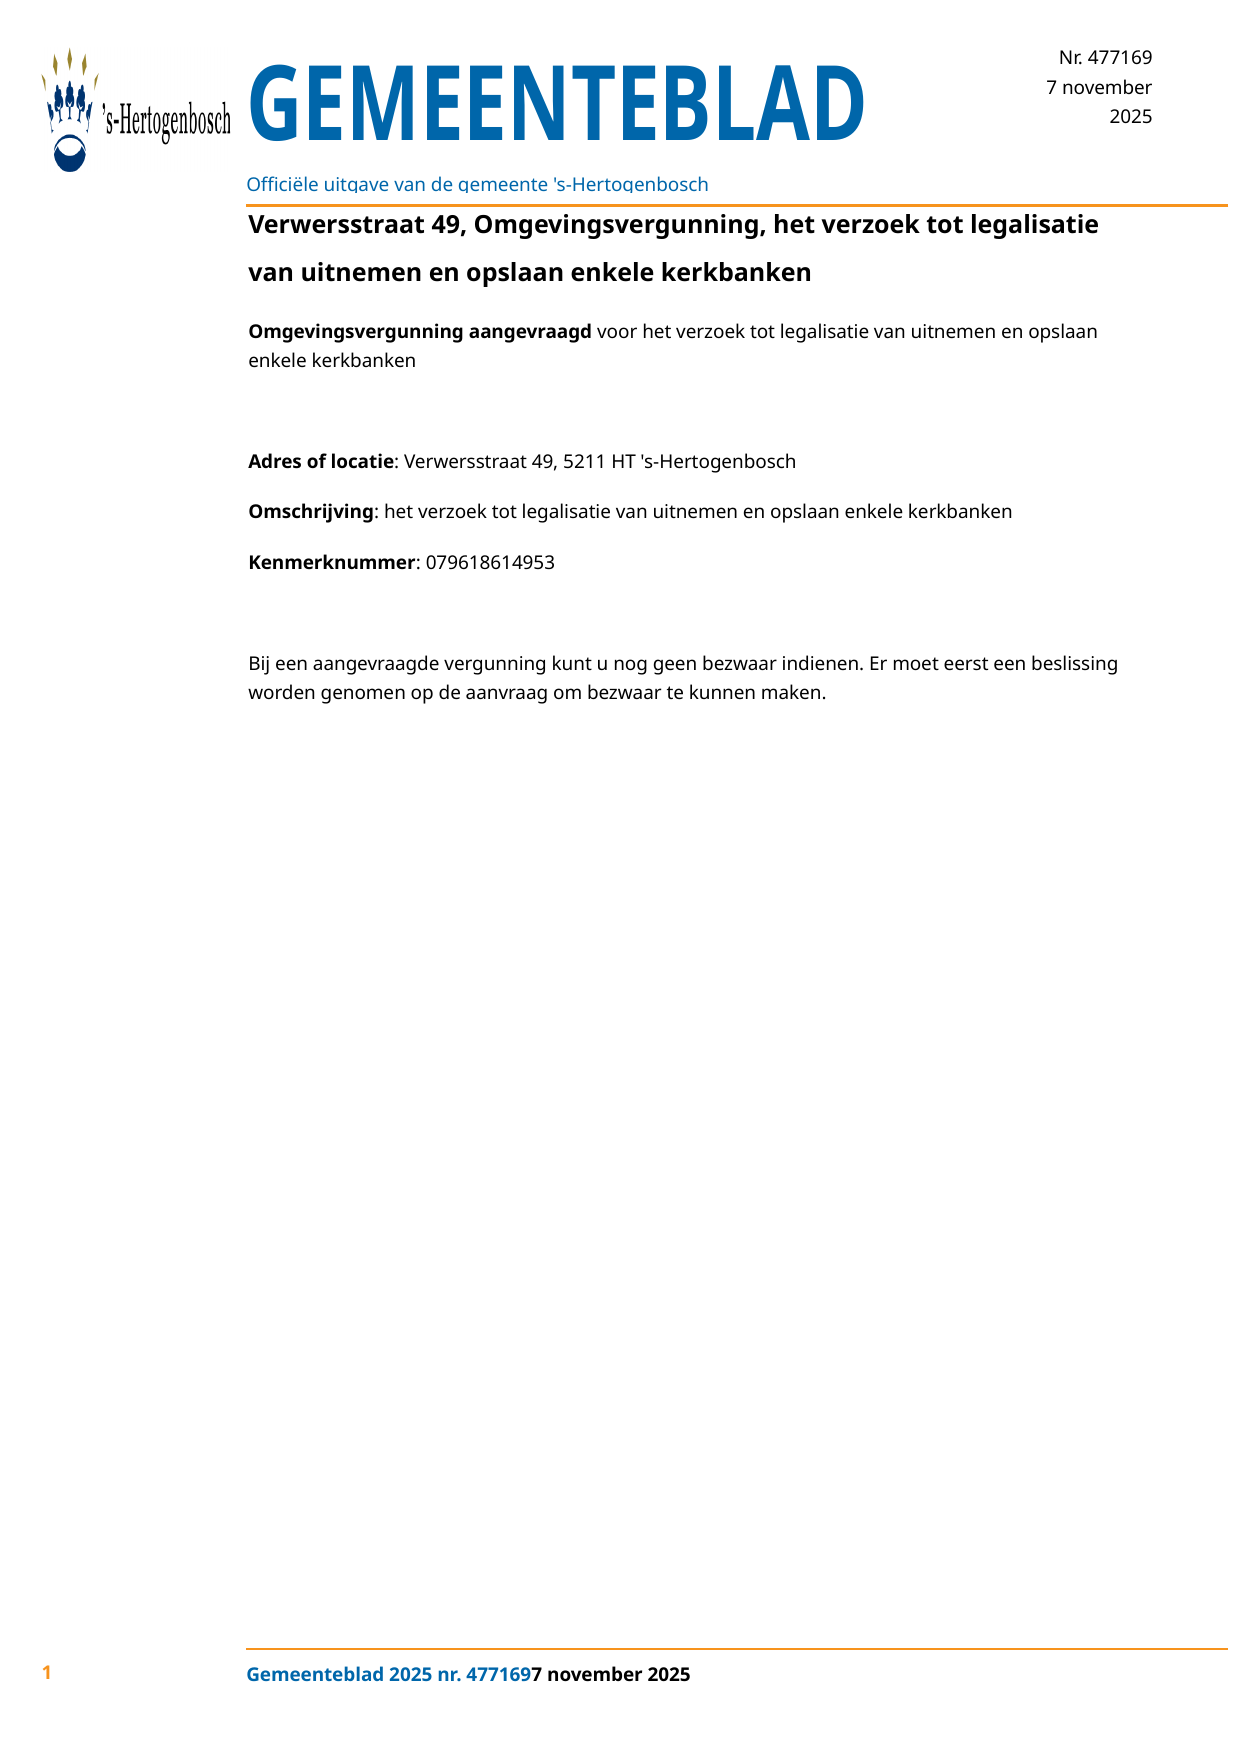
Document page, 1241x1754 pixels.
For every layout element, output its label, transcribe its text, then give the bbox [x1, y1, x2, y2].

text Kenmerknummer: 079618614953 [248, 549, 1152, 575]
picture [41, 47, 231, 172]
text Bij een aangevraagde vergunning kunt u nog geen bezwaar indienen. Er moet eerst een beslissing worden genomen op de aanvraag om bezwaar te kunnen maken. [248, 650, 1152, 705]
text Omgevingsvergunning aangevraagd voor het verzoek tot legalisatie van uitnemen en opslaan enkele kerkbanken [248, 318, 1152, 373]
text Verwersstraat 49, Omgevingsvergunning, het verzoek tot legalisatie van uitnemen en opslaan enkele kerkbanken [248, 207, 1152, 288]
text Omschrijving: het verzoek tot legalisatie van uitnemen en opslaan enkele kerkbanken [248, 499, 1152, 524]
text Adres of locatie: Verwersstraat 49, 5211 HT 's-Hertogenbosch [248, 448, 1152, 474]
